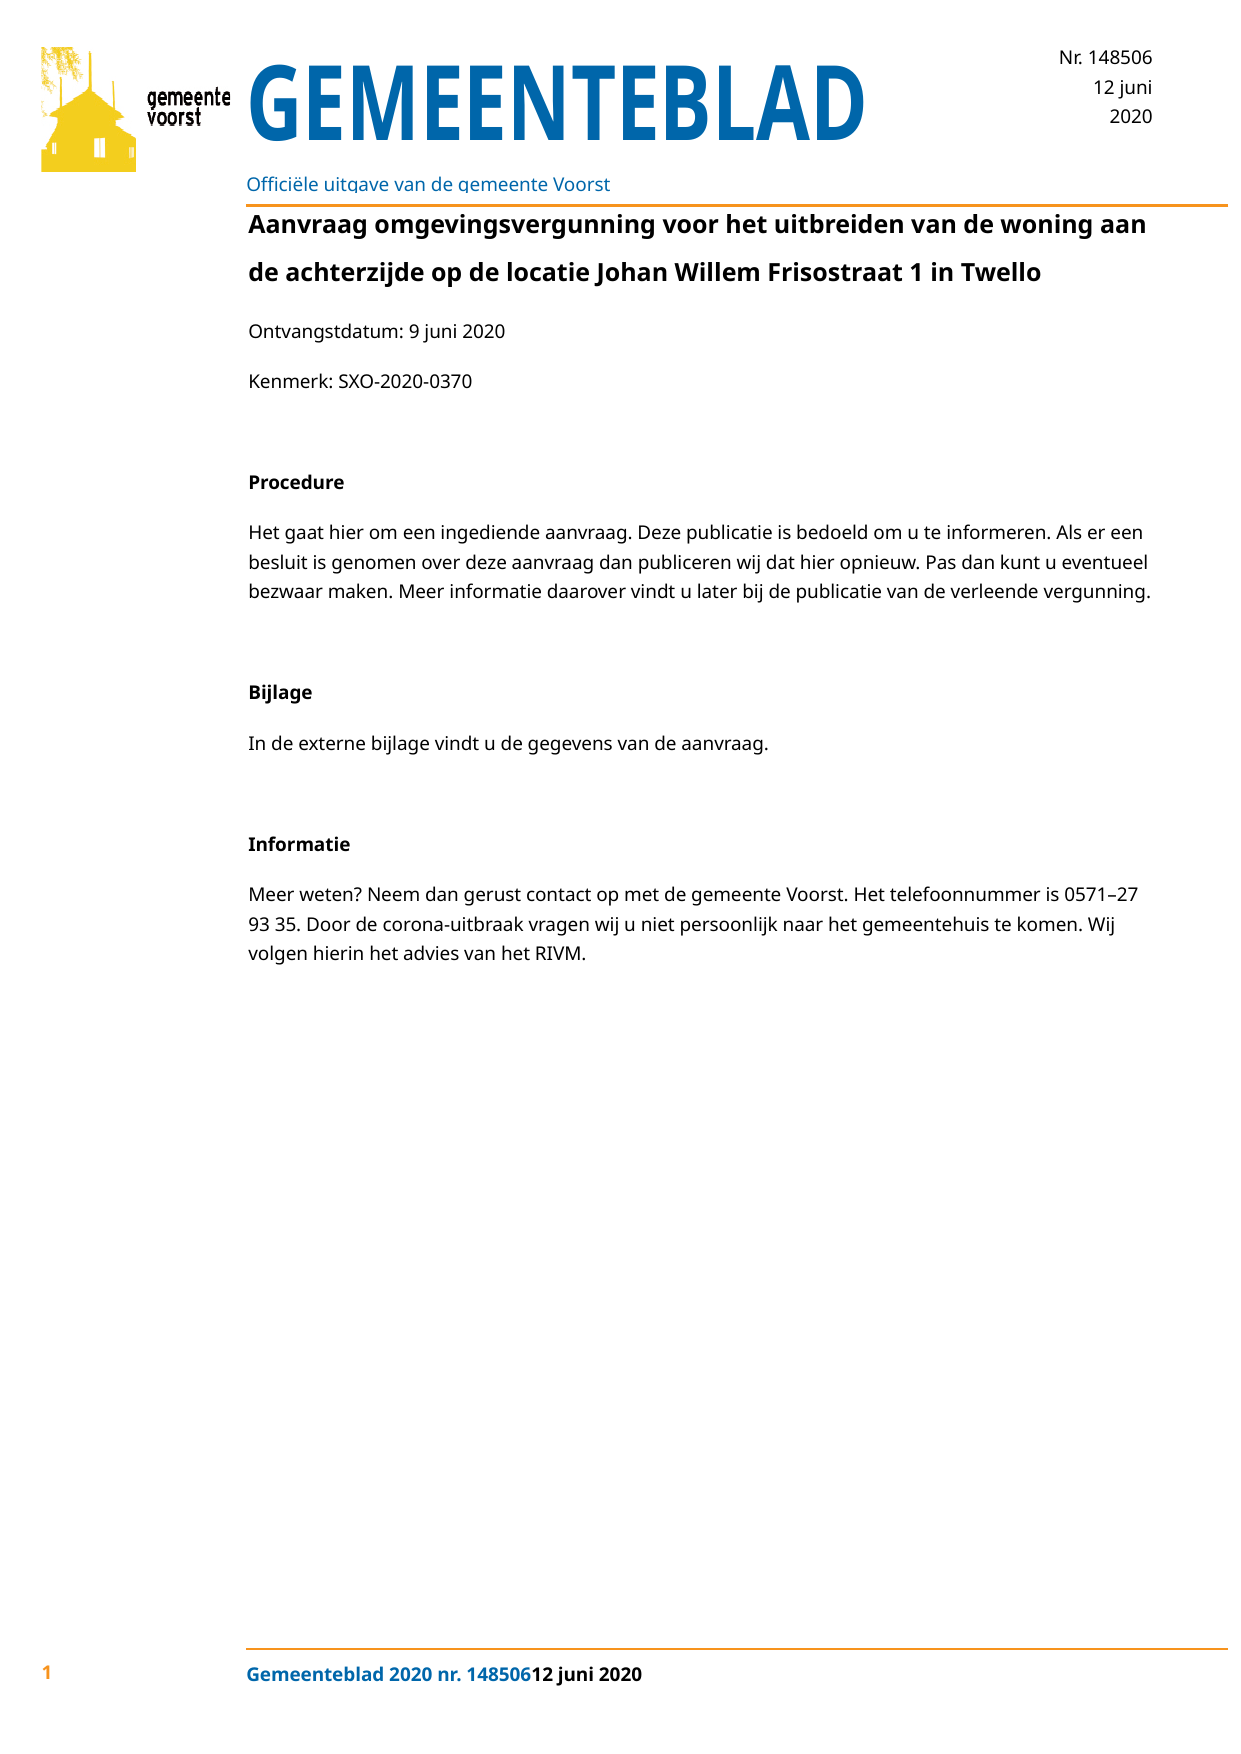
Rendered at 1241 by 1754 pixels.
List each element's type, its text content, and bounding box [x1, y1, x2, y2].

text Informatie [248, 831, 1152, 857]
text Procedure [248, 469, 1152, 495]
text Kenmerk: SXO-2020-0370 [248, 368, 1152, 394]
text In de externe bijlage vindt u de gegevens van de aanvraag. [248, 730, 1152, 756]
text Het gaat hier om een ingediende aanvraag. Deze publicatie is bedoeld om u te informeren. Als er een besluit is genomen over deze aanvraag dan publiceren wij dat hier opnieuw. Pas dan kunt u eventueel bezwaar maken. Meer informatie daarover vindt u later bij de publicatie van de verleende vergunning. [248, 519, 1152, 604]
text Meer weten? Neem dan gerust contact op met de gemeente Voorst. Het telefoonnummer is 0571–27 93 35. Door de corona-uitbraak vragen wij u niet persoonlijk naar het gemeentehuis te komen. Wij volgen hierin het advies van het RIVM. [248, 881, 1152, 966]
text Ontvangstdatum: 9 juni 2020 [248, 318, 1152, 344]
text Aanvraag omgevingsvergunning voor het uitbreiden van de woning aan de achterzijde op de locatie Johan Willem Frisostraat 1 in Twello [248, 207, 1152, 288]
text Bijlage [248, 679, 1152, 705]
picture [41, 47, 231, 172]
